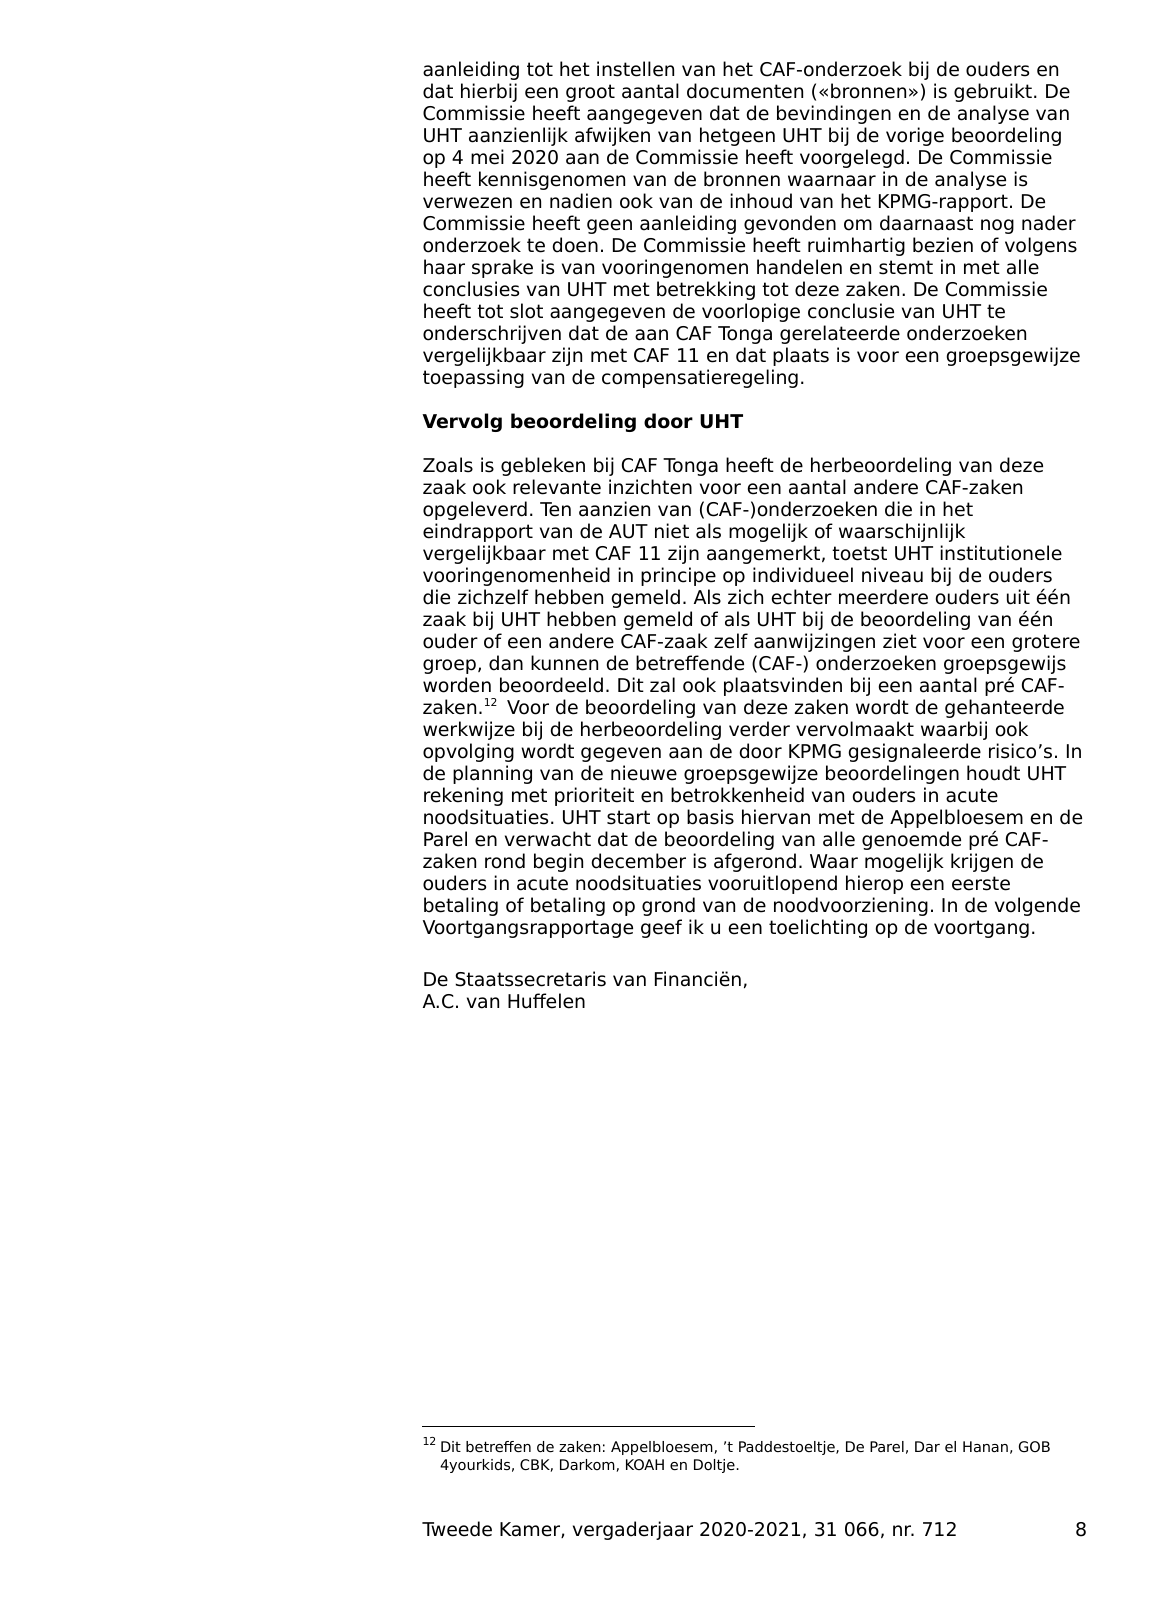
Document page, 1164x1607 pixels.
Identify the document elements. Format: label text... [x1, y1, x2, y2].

text aanleiding tot het instellen van het CAF-onderzoek bij de ouders en dat hierbij een groot aantal documenten («bronnen») is gebruikt. De Commissie heeft aangegeven dat de bevindingen en de analyse van UHT aanzienlijk afwijken van hetgeen UHT bij de vorige beoordeling op 4 mei 2020 aan de Commissie heeft voorgelegd. De Commissie heeft kennisgenomen van de bronnen waarnaar in de analyse is verwezen en nadien ook van de inhoud van het KPMG-rapport. De Commissie heeft geen aanleiding gevonden om daarnaast nog nader onderzoek te doen. De Commissie heeft ruimhartig bezien of volgens haar sprake is van vooringenomen handelen en stemt in met alle conclusies van UHT met betrekking tot deze zaken. De Commissie heeft tot slot aangegeven de voorlopige conclusie van UHT te onderschrijven dat de aan CAF Tonga gerelateerde onderzoeken vergelijkbaar zijn met CAF 11 en dat plaats is voor een groepsgewijze toepassing van de compensatieregeling. [422, 59, 1087, 389]
text De Staatssecretaris van Financiën, A.C. van Huffelen [422, 969, 1087, 1013]
text Zoals is gebleken bij CAF Tonga heeft de herbeoordeling van deze zaak ook relevante inzichten voor een aantal andere CAF-zaken opgeleverd. Ten aanzien van (CAF-)onderzoeken die in het eindrapport van de AUT niet als mogelijk of waarschijnlijk vergelijkbaar met CAF 11 zijn aangemerkt, toetst UHT institutionele vooringenomenheid in principe op individueel niveau bij de ouders die zichzelf hebben gemeld. Als zich echter meerdere ouders uit één zaak bij UHT hebben gemeld of als UHT bij de beoordeling van één ouder of een andere CAF-zaak zelf aanwijzingen ziet voor een grotere groep, dan kunnen de betreffende (CAF-) onderzoeken groepsgewijs worden beoordeeld. Dit zal ook plaatsvinden bij een aantal pré CAF-zaken. Voor de beoordeling van deze zaken wordt de gehanteerde werkwijze bij de herbeoordeling verder vervolmaakt waarbij ook opvolging wordt gegeven aan de door KPMG gesignaleerde risico’s. In de planning van de nieuwe groepsgewijze beoordelingen houdt UHT rekening met prioriteit en betrokkenheid van ouders in acute noodsituaties. UHT start op basis hiervan met de Appelbloesem en de Parel en verwacht dat de beoordeling van alle genoemde pré CAF-zaken rond begin december is afgerond. Waar mogelijk krijgen de ouders in acute noodsituaties vooruitlopend hierop een eerste betaling of betaling op grond van de noodvoorziening. In de volgende Voortgangsrapportage geef ik u een toelichting op de voortgang. [422, 455, 1087, 939]
subtitle Vervolg beoordeling door UHT [422, 411, 1087, 433]
text Dit betreffen de zaken: Appelbloesem, ’t Paddestoeltje, De Parel, Dar el Hanan, GOB 4yourkids, CBK, Darkom, KOAH en Doltje. [422, 1435, 1087, 1474]
